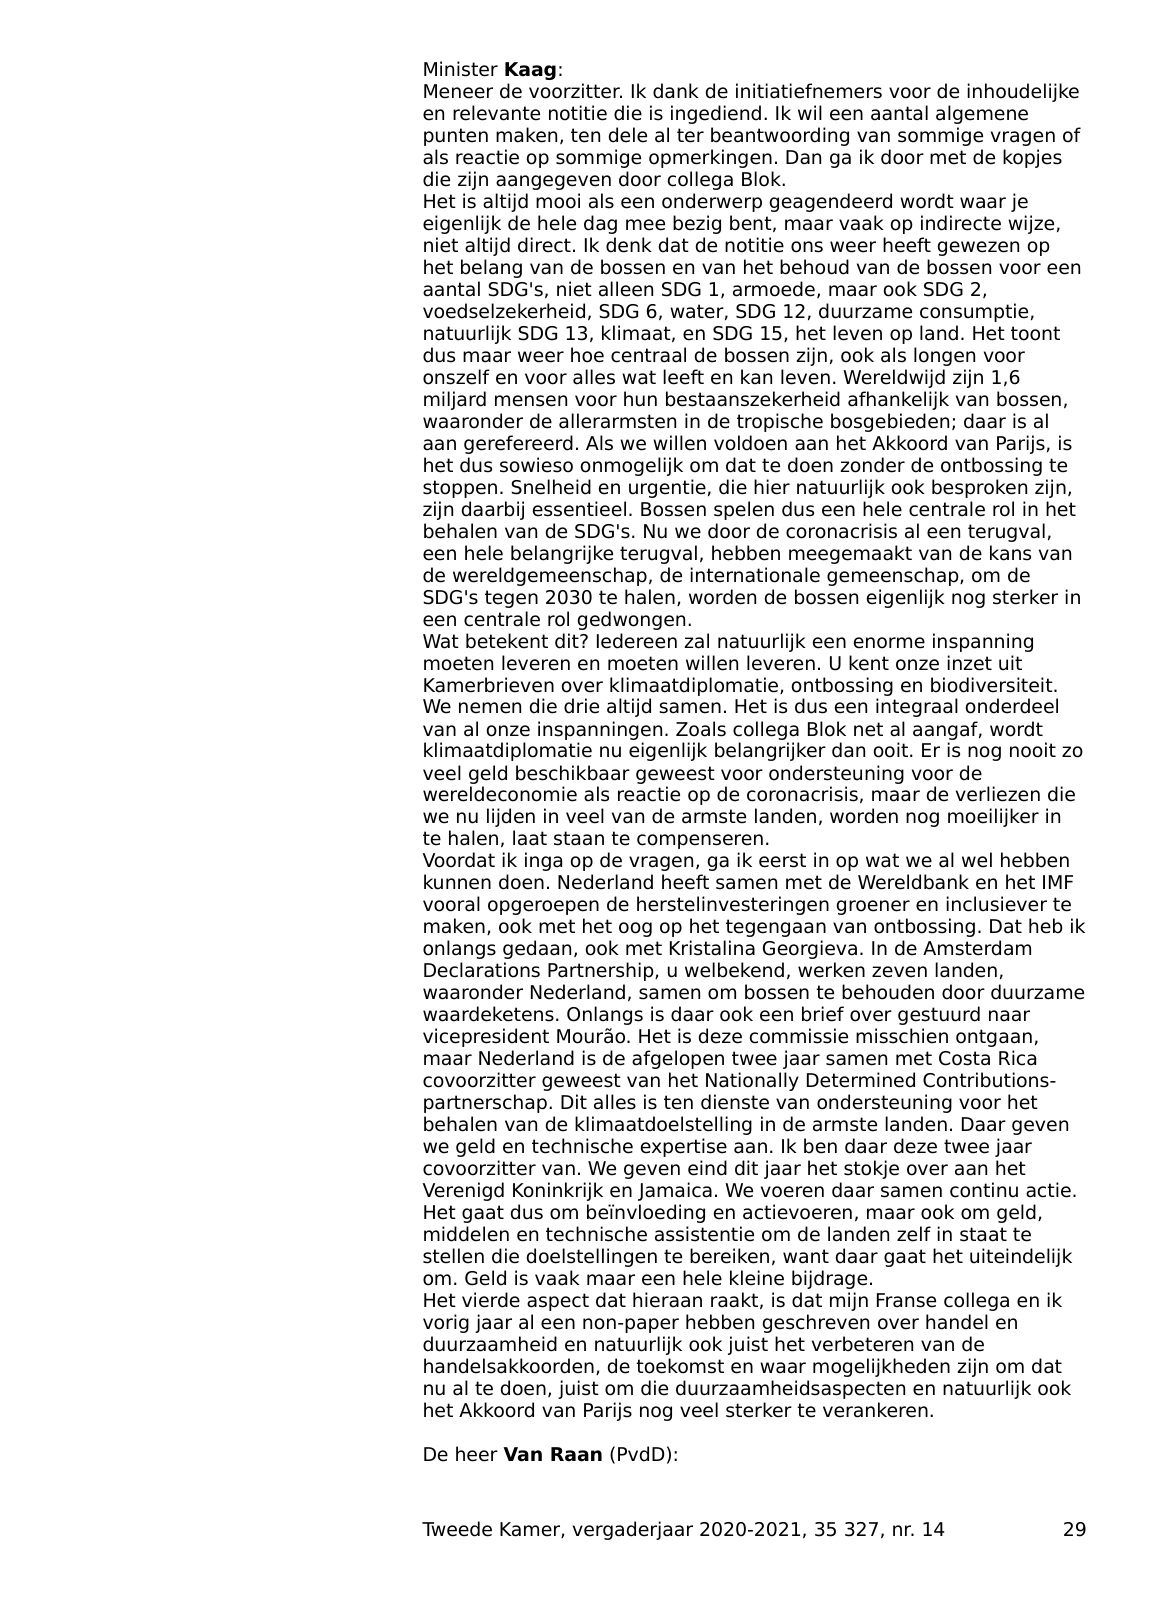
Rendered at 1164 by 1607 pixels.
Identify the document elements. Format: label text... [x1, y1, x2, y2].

text Het vierde aspect dat hieraan raakt, is dat mijn Franse collega en ik vorig jaar al een non-paper hebben geschreven over handel en duurzaamheid en natuurlijk ook juist het verbeteren van de handelsakkoorden, de toekomst en waar mogelijkheden zijn om dat nu al te doen, juist om die duurzaamheidsaspecten en natuurlijk ook het Akkoord van Parijs nog veel sterker te verankeren. [422, 1290, 1087, 1422]
text Voordat ik inga op de vragen, ga ik eerst in op wat we al wel hebben kunnen doen. Nederland heeft samen met de Wereldbank en het IMF vooral opgeroepen de herstelinvesteringen groener en inclusiever te maken, ook met het oog op het tegengaan van ontbossing. Dat heb ik onlangs gedaan, ook met Kristalina Georgieva. In de Amsterdam Declarations Partnership, u welbekend, werken zeven landen, waaronder Nederland, samen om bossen te behouden door duurzame waardeketens. Onlangs is daar ook een brief over gestuurd naar vicepresident Mourão. Het is deze commissie misschien ontgaan, maar Nederland is de afgelopen twee jaar samen met Costa Rica covoorzitter geweest van het Nationally Determined Contributions-partnerschap. Dit alles is ten dienste van ondersteuning voor het behalen van de klimaatdoelstelling in de armste landen. Daar geven we geld en technische expertise aan. Ik ben daar deze twee jaar covoorzitter van. We geven eind dit jaar het stokje over aan het Verenigd Koninkrijk en Jamaica. We voeren daar samen continu actie. Het gaat dus om beïnvloeding en actievoeren, maar ook om geld, middelen en technische assistentie om de landen zelf in staat te stellen die doelstellingen te bereiken, want daar gaat het uiteindelijk om. Geld is vaak maar een hele kleine bijdrage. [422, 850, 1087, 1290]
text Wat betekent dit? Iedereen zal natuurlijk een enorme inspanning moeten leveren en moeten willen leveren. U kent onze inzet uit Kamerbrieven over klimaatdiplomatie, ontbossing en biodiversiteit. We nemen die drie altijd samen. Het is dus een integraal onderdeel van al onze inspanningen. Zoals collega Blok net al aangaf, wordt klimaatdiplomatie nu eigenlijk belangrijker dan ooit. Er is nog nooit zo veel geld beschikbaar geweest voor ondersteuning voor de wereldeconomie als reactie op de coronacrisis, maar de verliezen die we nu lijden in veel van de armste landen, worden nog moeilijker in te halen, laat staan te compenseren. [422, 631, 1087, 850]
text Het is altijd mooi als een onderwerp geagendeerd wordt waar je eigenlijk de hele dag mee bezig bent, maar vaak op indirecte wijze, niet altijd direct. Ik denk dat de notitie ons weer heeft gewezen op het belang van de bossen en van het behoud van de bossen voor een aantal SDG's, niet alleen SDG 1, armoede, maar ook SDG 2, voedselzekerheid, SDG 6, water, SDG 12, duurzame consumptie, natuurlijk SDG 13, klimaat, en SDG 15, het leven op land. Het toont dus maar weer hoe centraal de bossen zijn, ook als longen voor onszelf en voor alles wat leeft en kan leven. Wereldwijd zijn 1,6 miljard mensen voor hun bestaanszekerheid afhankelijk van bossen, waaronder de allerarmsten in de tropische bosgebieden; daar is al aan gerefereerd. Als we willen voldoen aan het Akkoord van Parijs, is het dus sowieso onmogelijk om dat te doen zonder de ontbossing te stoppen. Snelheid en urgentie, die hier natuurlijk ook besproken zijn, zijn daarbij essentieel. Bossen spelen dus een hele centrale rol in het behalen van de SDG's. Nu we door de coronacrisis al een terugval, een hele belangrijke terugval, hebben meegemaakt van de kans van de wereldgemeenschap, de internationale gemeenschap, om de SDG's tegen 2030 te halen, worden de bossen eigenlijk nog sterker in een centrale rol gedwongen. [422, 191, 1087, 631]
text Minister Kaag: [422, 59, 1087, 81]
text Meneer de voorzitter. Ik dank de initiatiefnemers voor de inhoudelijke en relevante notitie die is ingediend. Ik wil een aantal algemene punten maken, ten dele al ter beantwoording van sommige vragen of als reactie op sommige opmerkingen. Dan ga ik door met de kopjes die zijn aangegeven door collega Blok. [422, 81, 1087, 191]
text De heer Van Raan (PvdD): [422, 1444, 1087, 1466]
